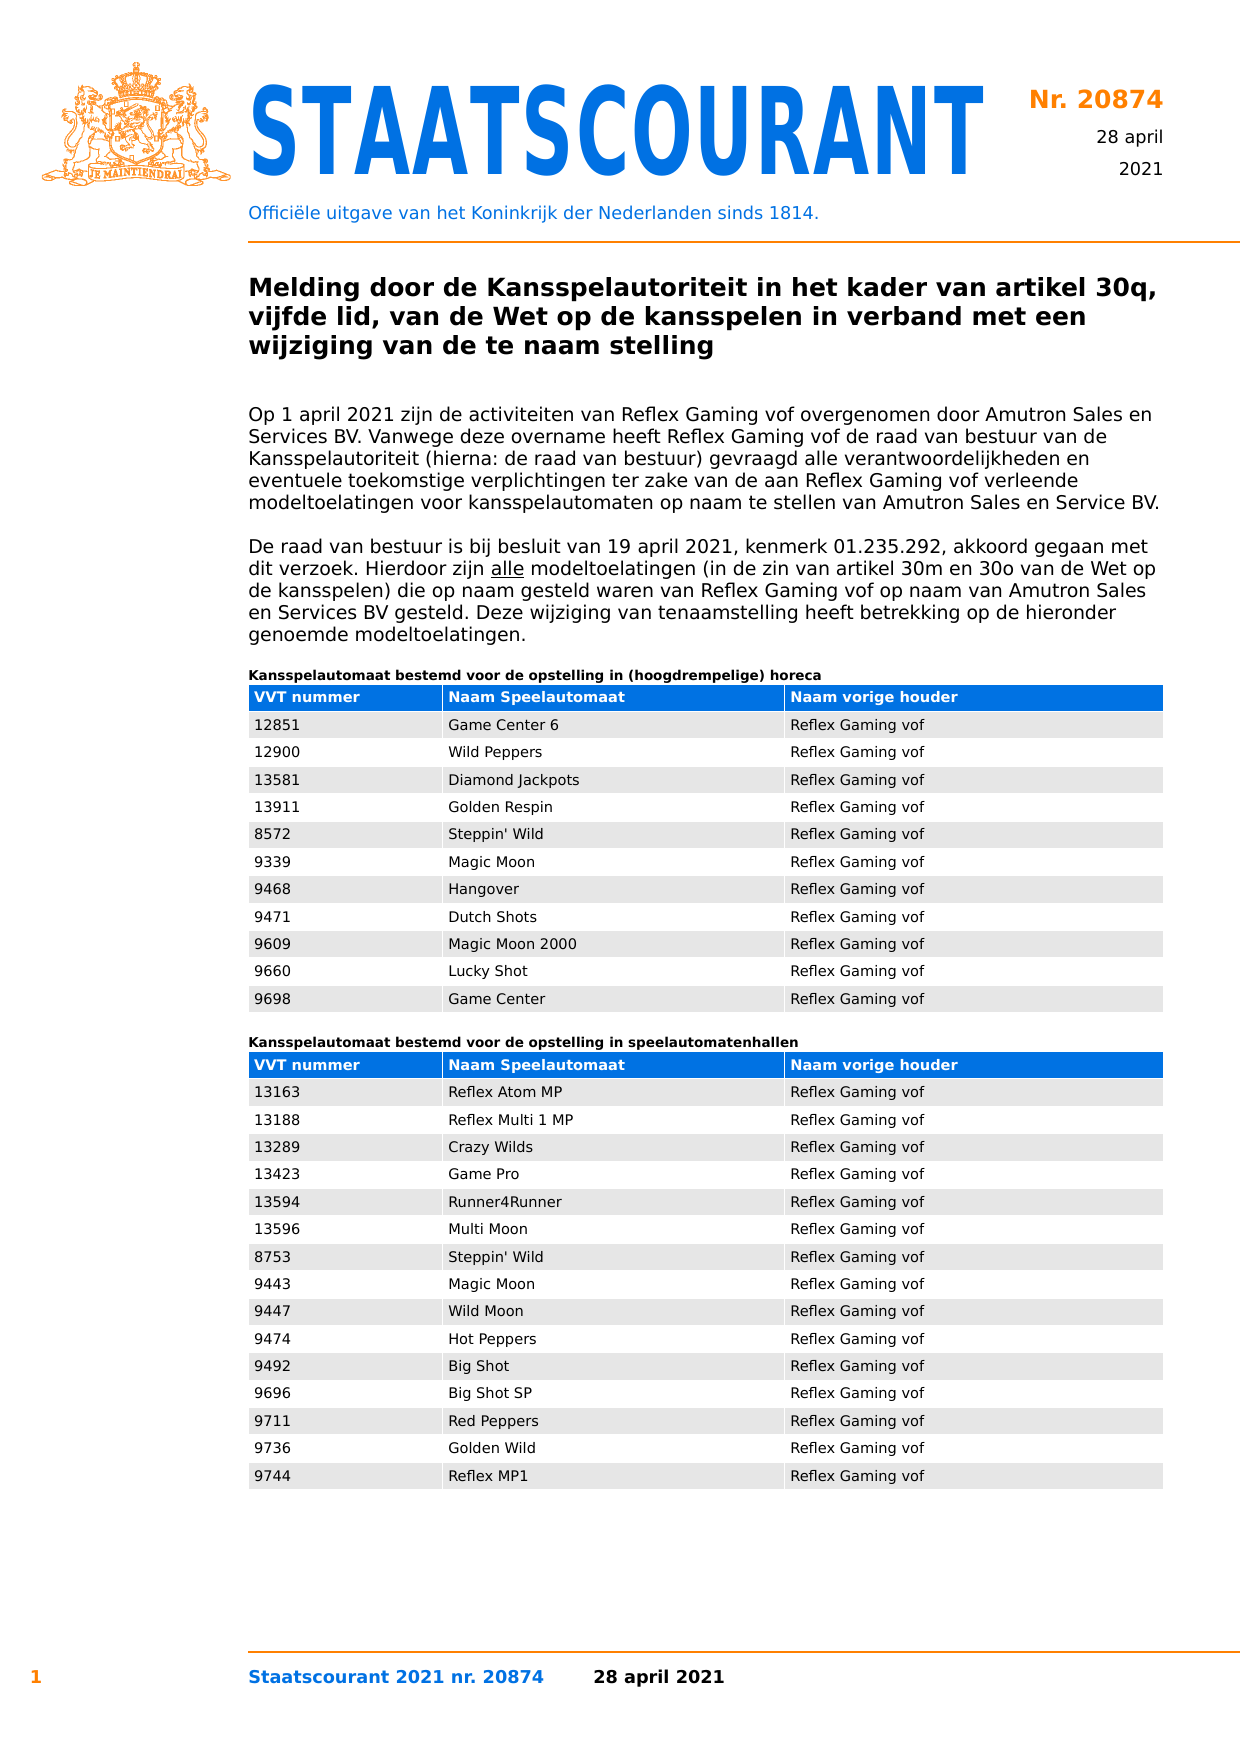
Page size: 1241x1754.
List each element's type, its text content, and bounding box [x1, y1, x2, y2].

table_cell Reflex Gaming vof [785, 1134, 1163, 1161]
table_cell Magic Moon [443, 849, 784, 875]
text Op 1 april 2021 zijn de activiteiten van Reflex Gaming vof overgenomen door Amutron Sales en Services BV. Vanwege deze overname heeft Reflex Gaming vof de raad van bestuur van de Kansspelautoriteit (hierna: de raad van bestuur) gevraagd alle verantwoordelijkheden en eventuele toekomstige verplichtingen ter zake van de aan Reflex Gaming vof verleende modeltoelatingen voor kansspelautomaten op naam te stellen van Amutron Sales en Service BV. [248, 404, 1163, 514]
table_cell Reflex Gaming vof [785, 1299, 1163, 1325]
table_cell 13289 [249, 1134, 442, 1161]
table_cell 8753 [249, 1244, 442, 1270]
table_cell 9711 [249, 1408, 442, 1434]
table_cell Reflex Gaming vof [785, 1436, 1163, 1462]
text De raad van bestuur is bij besluit van 19 april 2021, kenmerk 01.235.292, akkoord gegaan met dit verzoek. Hierdoor zijn alle modeltoelatingen (in de zin van artikel 30m en 30o van de Wet op de kansspelen) die op naam gesteld waren van Reflex Gaming vof op naam van Amutron Sales en Services BV gesteld. Deze wijziging van tenaamstelling heeft betrekking op de hieronder genoemde modeltoelatingen. [248, 536, 1163, 646]
table_cell Game Pro [443, 1162, 784, 1188]
table_cell 9660 [249, 959, 442, 985]
table_cell Steppin' Wild [443, 822, 784, 848]
table_cell Reflex Gaming vof [785, 1463, 1163, 1489]
table_cell Reflex Gaming vof [785, 712, 1163, 738]
table_cell Reflex Gaming vof [785, 1353, 1163, 1380]
table_cell 9443 [249, 1271, 442, 1297]
table_cell Reflex MP1 [443, 1463, 784, 1489]
subtitle Melding door de Kansspelautoriteit in het kader van artikel 30q, vijfde lid, van de Wet op de kansspelen in verband met een wijziging van de te naam stelling [248, 273, 1163, 361]
table_cell Reflex Gaming vof [785, 1271, 1163, 1297]
table_cell 2021 [998, 153, 1240, 203]
table_cell Lucky Shot [443, 959, 784, 985]
table_cell Reflex Gaming vof [785, 739, 1163, 766]
table_cell 9447 [249, 1299, 442, 1325]
table_cell 8572 [249, 822, 442, 848]
table_cell Naam vorige houder [785, 685, 1163, 711]
table_cell Reflex Gaming vof [785, 1408, 1163, 1434]
table_cell Naam Speelautomaat [443, 1052, 784, 1078]
table_header Nr. 20874 [998, 62, 1240, 121]
table_cell Reflex Gaming vof [785, 1244, 1163, 1270]
table_cell 12900 [249, 739, 442, 766]
table_cell Reflex Gaming vof [785, 822, 1163, 848]
table_cell 13581 [249, 767, 442, 793]
table_cell Runner4Runner [443, 1189, 784, 1215]
table_cell Officiële uitgave van het Koninkrijk der Nederlanden sinds 1814. [248, 203, 1240, 241]
table_cell Reflex Gaming vof [785, 1107, 1163, 1133]
table_cell Reflex Atom MP [443, 1079, 784, 1106]
table_cell 9492 [249, 1353, 442, 1380]
table_header [25, 62, 248, 241]
table_cell 9609 [249, 931, 442, 957]
table_cell Reflex Gaming vof [785, 1326, 1163, 1352]
table_cell Game Center [443, 986, 784, 1012]
table_header STAATSCOURANT [248, 62, 998, 203]
table_cell Crazy Wilds [443, 1134, 784, 1161]
table_cell 9471 [249, 904, 442, 930]
table_cell 12851 [249, 712, 442, 738]
table_cell Reflex Gaming vof [785, 876, 1163, 903]
table_cell Reflex Multi 1 MP [443, 1107, 784, 1133]
table_cell Reflex Gaming vof [785, 904, 1163, 930]
table_cell 9474 [249, 1326, 442, 1352]
table_cell 28 april [998, 121, 1240, 153]
table_cell Reflex Gaming vof [785, 849, 1163, 875]
table_cell Reflex Gaming vof [785, 959, 1163, 985]
table_cell Reflex Gaming vof [785, 986, 1163, 1012]
table_cell 13911 [249, 794, 442, 821]
table_cell Wild Moon [443, 1299, 784, 1325]
table_cell Steppin' Wild [443, 1244, 784, 1270]
table_cell 13163 [249, 1079, 442, 1106]
table_cell Wild Peppers [443, 739, 784, 766]
table_cell 13423 [249, 1162, 442, 1188]
table_cell Golden Respin [443, 794, 784, 821]
table_cell Reflex Gaming vof [785, 931, 1163, 957]
table_cell Magic Moon 2000 [443, 931, 784, 957]
picture [41, 62, 231, 186]
table_cell 9744 [249, 1463, 442, 1489]
table_header Kansspelautomaat bestemd voor de opstelling in (hoogdrempelige) horeca [248, 668, 1163, 683]
table_cell Red Peppers [443, 1408, 784, 1434]
table_cell VVT nummer [249, 685, 442, 711]
table_cell Reflex Gaming vof [785, 1189, 1163, 1215]
table_cell Reflex Gaming vof [785, 1162, 1163, 1188]
table_cell Golden Wild [443, 1436, 784, 1462]
table_cell 9339 [249, 849, 442, 875]
table_cell 13594 [249, 1189, 442, 1215]
table_cell Magic Moon [443, 1271, 784, 1297]
table_cell Hot Peppers [443, 1326, 784, 1352]
table_cell Diamond Jackpots [443, 767, 784, 793]
table_cell 9696 [249, 1381, 442, 1407]
table_cell Reflex Gaming vof [785, 767, 1163, 793]
table_cell Reflex Gaming vof [785, 1381, 1163, 1407]
table_cell Big Shot [443, 1353, 784, 1380]
table_cell 13188 [249, 1107, 442, 1133]
table_cell Multi Moon [443, 1216, 784, 1243]
table_cell Hangover [443, 876, 784, 903]
table_cell Naam Speelautomaat [443, 685, 784, 711]
table_cell Big Shot SP [443, 1381, 784, 1407]
table_cell 9698 [249, 986, 442, 1012]
table_cell Dutch Shots [443, 904, 784, 930]
table_cell 9736 [249, 1436, 442, 1462]
table_cell Reflex Gaming vof [785, 1079, 1163, 1106]
table_cell Game Center 6 [443, 712, 784, 738]
table_header Kansspelautomaat bestemd voor de opstelling in speelautomatenhallen [248, 1035, 1163, 1051]
table_cell Reflex Gaming vof [785, 1216, 1163, 1243]
table_cell Naam vorige houder [785, 1052, 1163, 1078]
table_cell VVT nummer [249, 1052, 442, 1078]
table_cell 9468 [249, 876, 442, 903]
table_cell Reflex Gaming vof [785, 794, 1163, 821]
table_cell 13596 [249, 1216, 442, 1243]
